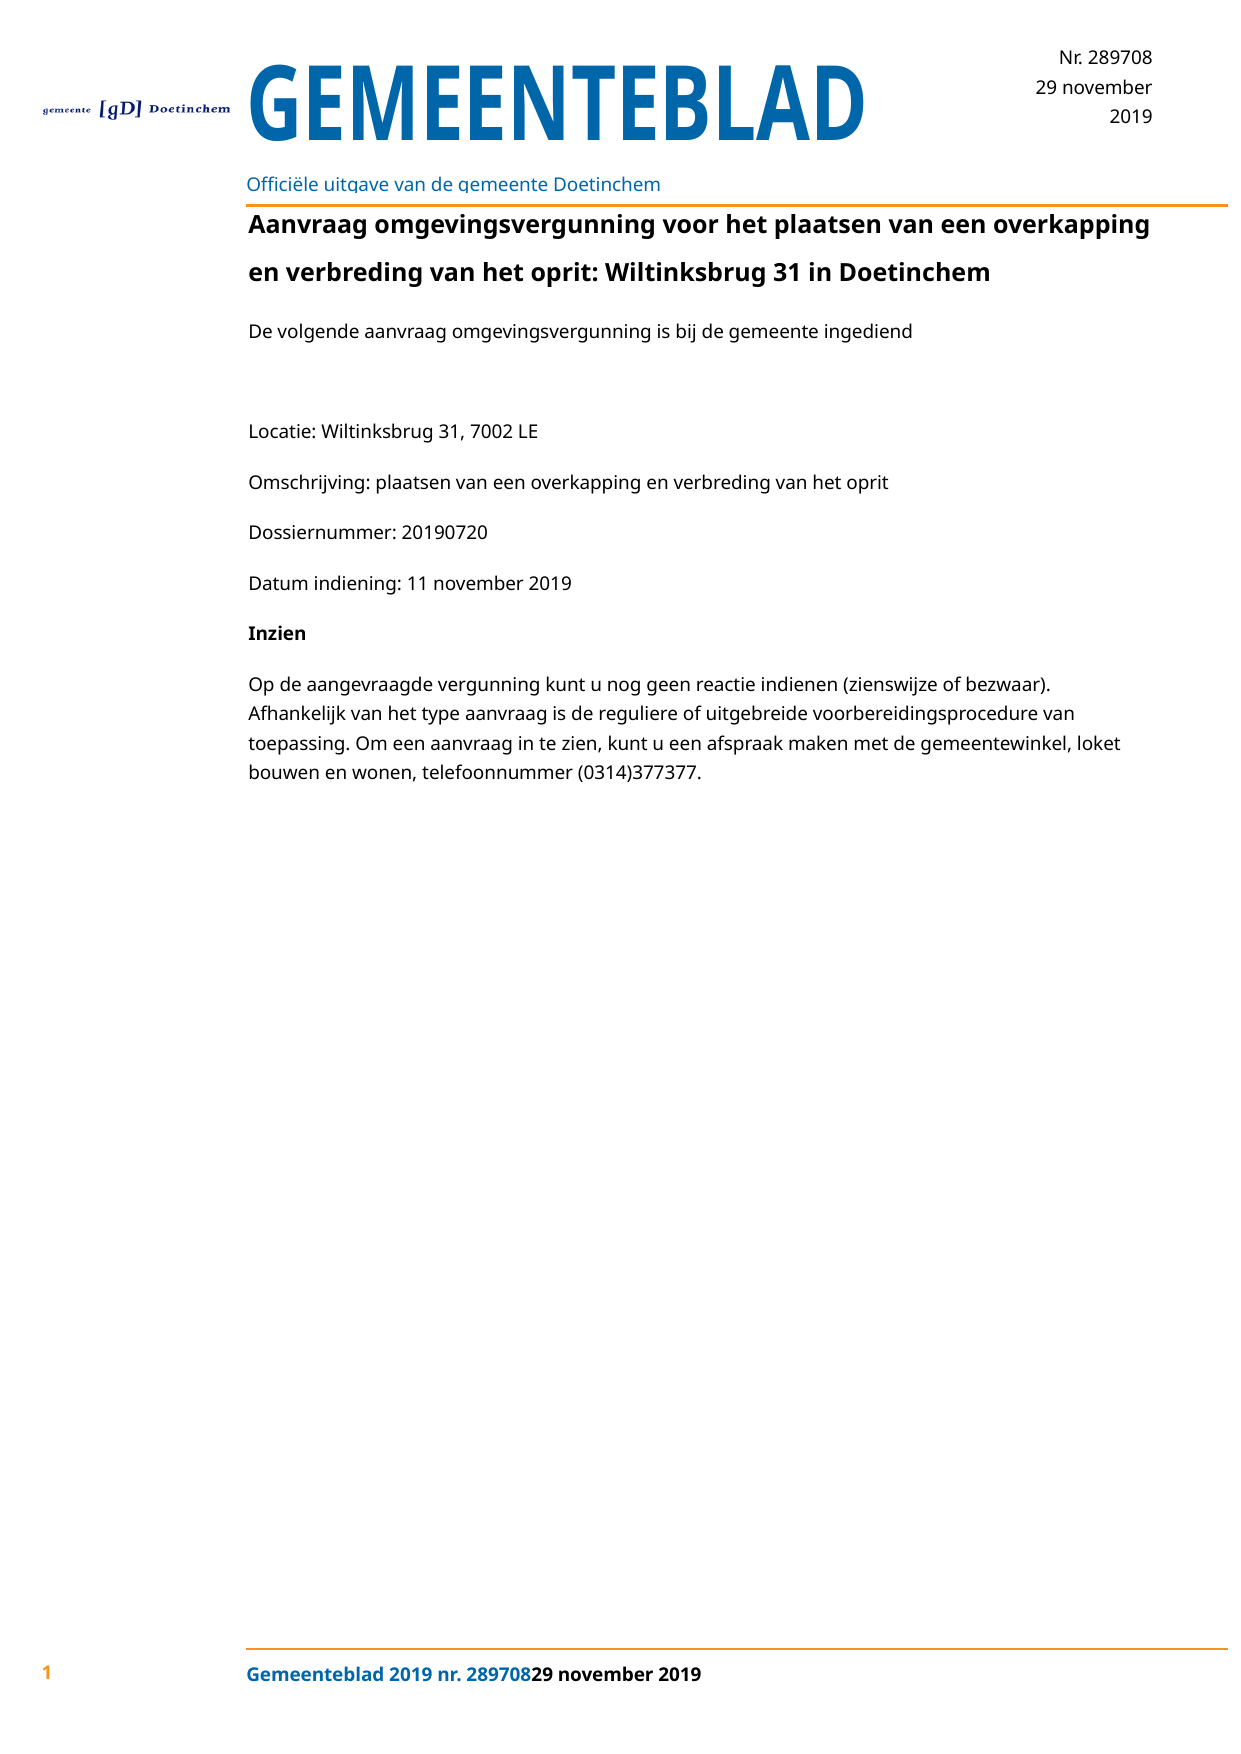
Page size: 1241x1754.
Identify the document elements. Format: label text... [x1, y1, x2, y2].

text Datum indiening: 11 november 2019 [248, 570, 1152, 596]
text De volgende aanvraag omgevingsvergunning is bij de gemeente ingediend [248, 318, 1152, 344]
text Aanvraag omgevingsvergunning voor het plaatsen van een overkapping en verbreding van het oprit: Wiltinksbrug 31 in Doetinchem [248, 207, 1152, 288]
text Omschrijving: plaatsen van een overkapping en verbreding van het oprit [248, 469, 1152, 495]
text Dossiernummer: 20190720 [248, 519, 1152, 545]
text Locatie: Wiltinksbrug 31, 7002 LE [248, 419, 1152, 444]
text Op de aangevraagde vergunning kunt u nog geen reactie indienen (zienswijze of bezwaar). Afhankelijk van het type aanvraag is de reguliere of uitgebreide voorbereidingsprocedure van toepassing. Om een aanvraag in te zien, kunt u een afspraak maken met de gemeentewinkel, loket bouwen en wonen, telefoonnummer (0314)377377. [248, 671, 1152, 785]
picture [41, 47, 231, 172]
text Inzien [248, 620, 1152, 646]
